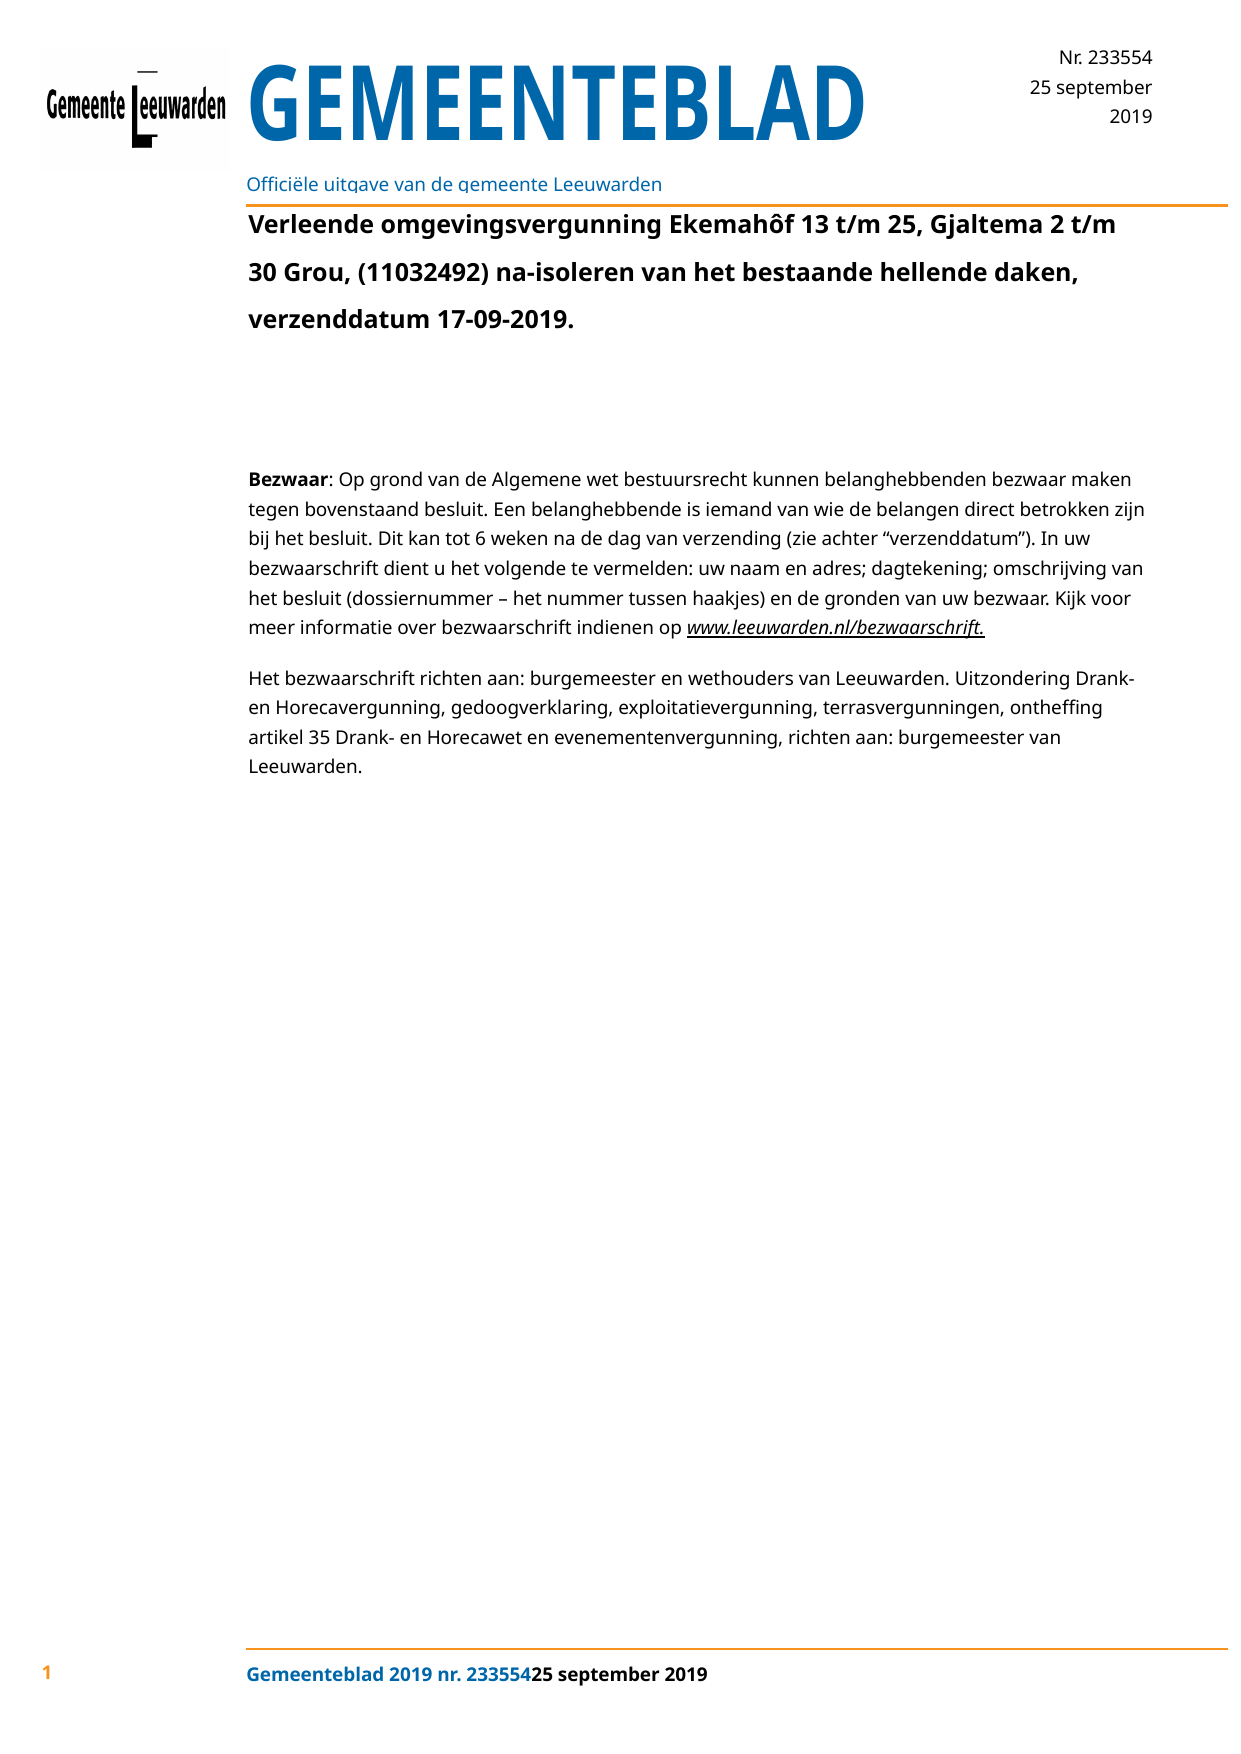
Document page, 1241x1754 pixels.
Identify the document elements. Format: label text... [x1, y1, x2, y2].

picture [41, 47, 231, 172]
text Het bezwaarschrift richten aan: burgemeester en wethouders van Leeuwarden. Uitzondering Drank- en Horecavergunning, gedoogverklaring, exploitatievergunning, terrasvergunningen, ontheffing artikel 35 Drank- en Horecawet en evenementenvergunning, richten aan: burgemeester van Leeuwarden. [248, 665, 1152, 779]
text Bezwaar: Op grond van de Algemene wet bestuursrecht kunnen belanghebbenden bezwaar maken tegen bovenstaand besluit. Een belanghebbende is iemand van wie de belangen direct betrokken zijn bij het besluit. Dit kan tot 6 weken na de dag van verzending (zie achter “verzenddatum”). In uw bezwaarschrift dient u het volgende te vermelden: uw naam en adres; dagtekening; omschrijving van het besluit (dossiernummer – het nummer tussen haakjes) en de gronden van uw bezwaar. Kijk voor meer informatie over bezwaarschrift indienen op www.leeuwarden.nl/bezwaarschrift. [248, 466, 1152, 640]
text Verleende omgevingsvergunning Ekemahôf 13 t/m 25, Gjaltema 2 t/m 30 Grou, (11032492) na-isoleren van het bestaande hellende daken, verzenddatum 17-09-2019. [248, 207, 1152, 336]
